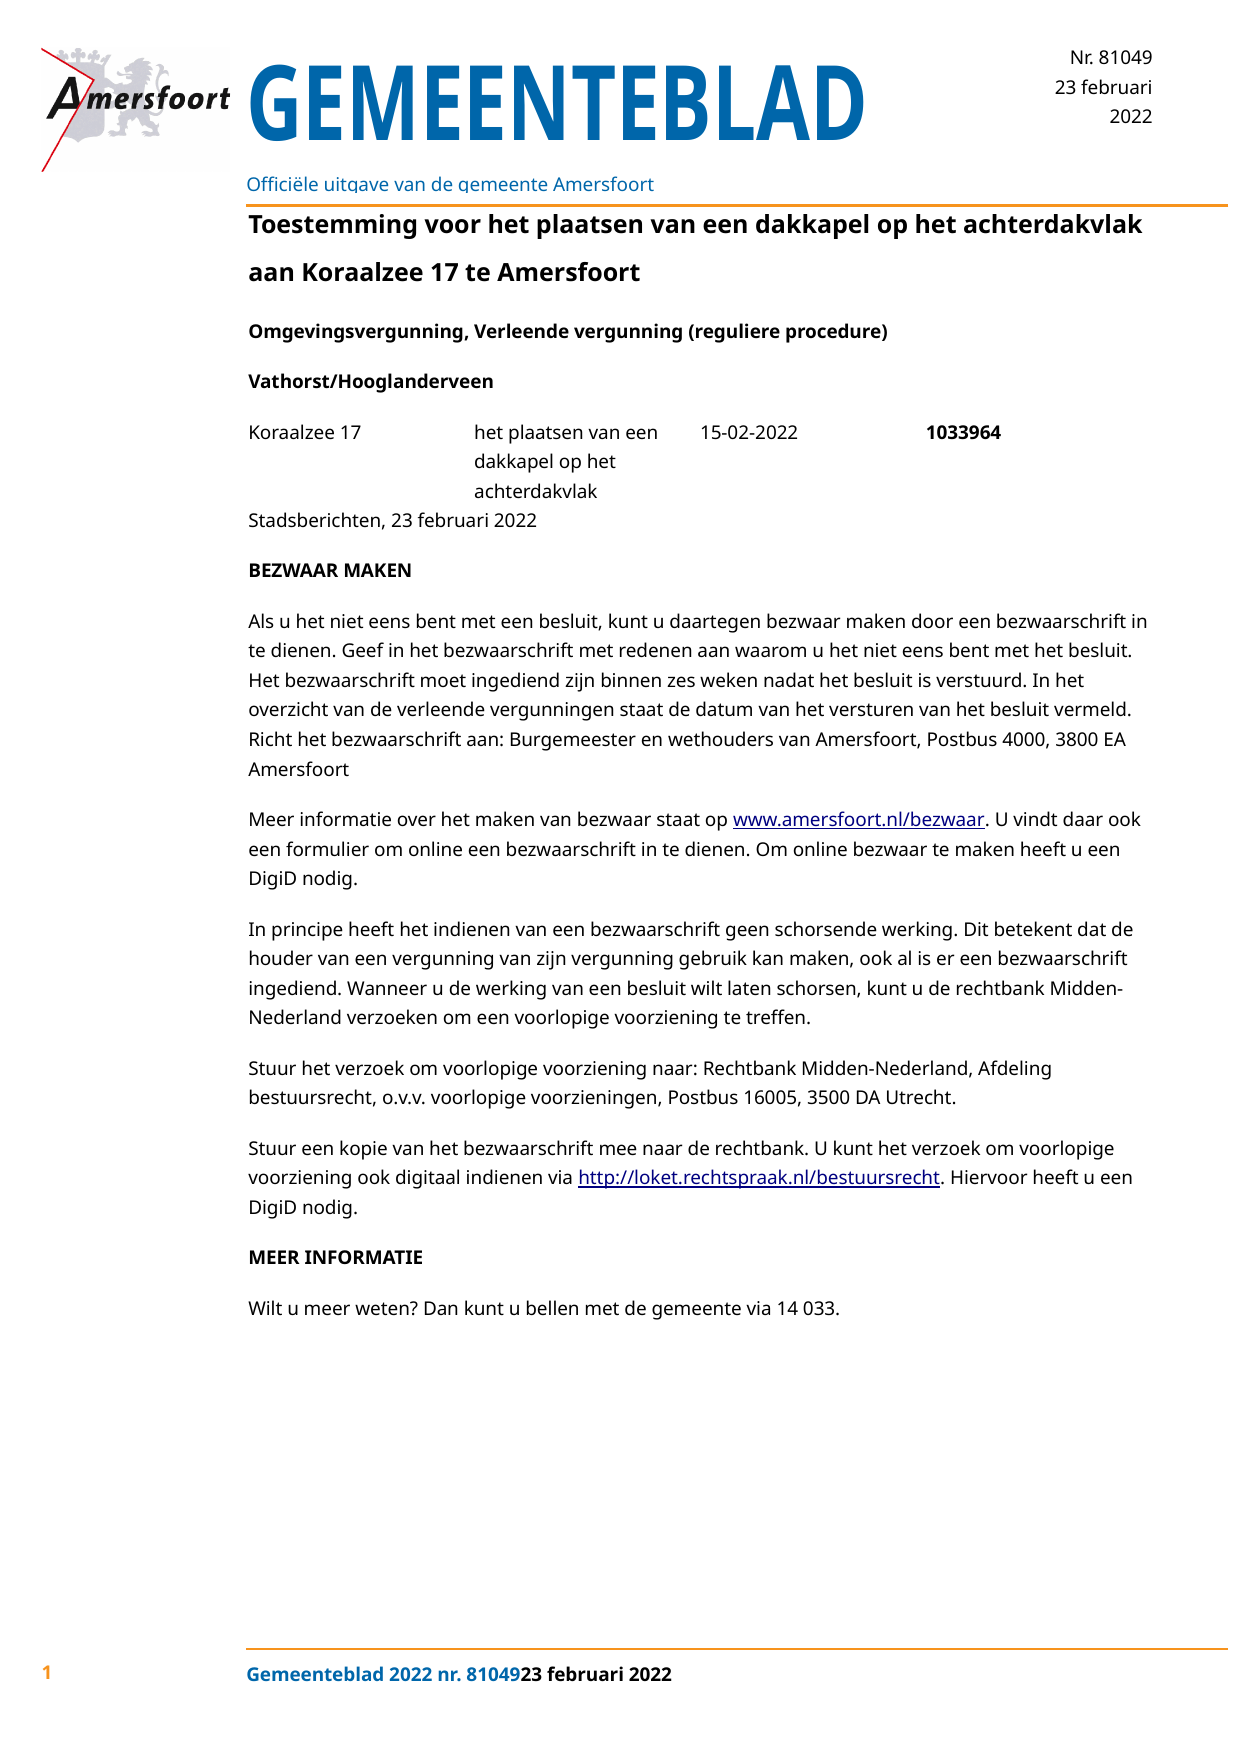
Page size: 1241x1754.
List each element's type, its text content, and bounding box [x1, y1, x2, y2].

text Stadsberichten, 23 februari 2022 [248, 507, 1152, 533]
table_header Koraalzee 17 [248, 419, 474, 504]
text Wilt u meer weten? Dan kunt u bellen met de gemeente via 14 033. [248, 1295, 1152, 1321]
text Stuur het verzoek om voorlopige voorziening naar: Rechtbank Midden-Nederland, Afdeling bestuursrecht, o.v.v. voorlopige voorzieningen, Postbus 16005, 3500 DA Utrecht. [248, 1055, 1152, 1110]
text BEZWAAR MAKEN [248, 557, 1152, 583]
table_header 15-02-2022 [700, 419, 926, 504]
text In principe heeft het indienen van een bezwaarschrift geen schorsende werking. Dit betekent dat de houder van een vergunning van zijn vergunning gebruik kan maken, ook al is er een bezwaarschrift ingediend. Wanneer u de werking van een besluit wilt laten schorsen, kunt u de rechtbank Midden-Nederland verzoeken om een voorlopige voorziening te treffen. [248, 916, 1152, 1030]
table_header het plaatsen van een dakkapel op het achterdakvlak [474, 419, 700, 504]
picture [41, 47, 231, 172]
text Vathorst/Hooglanderveen [248, 368, 1152, 394]
text Toestemming voor het plaatsen van een dakkapel op het achterdakvlak aan Koraalzee 17 te Amersfoort [248, 207, 1152, 288]
text Meer informatie over het maken van bezwaar staat op www.amersfoort.nl/bezwaar. U vindt daar ook een formulier om online een bezwaarschrift in te dienen. Om online bezwaar te maken heeft u een DigiD nodig. [248, 806, 1152, 891]
text Omgevingsvergunning, Verleende vergunning (reguliere procedure) [248, 318, 1152, 344]
text Stuur een kopie van het bezwaarschrift mee naar de rechtbank. U kunt het verzoek om voorlopige voorziening ook digitaal indienen via http://loket.rechtspraak.nl/bestuursrecht. Hiervoor heeft u een DigiD nodig. [248, 1135, 1152, 1220]
table_header 1033964 [926, 419, 1152, 504]
text MEER INFORMATIE [248, 1244, 1152, 1270]
text Als u het niet eens bent met een besluit, kunt u daartegen bezwaar maken door een bezwaarschrift in te dienen. Geef in het bezwaarschrift met redenen aan waarom u het niet eens bent met het besluit. Het bezwaarschrift moet ingediend zijn binnen zes weken nadat het besluit is verstuurd. In het overzicht van de verleende vergunningen staat de datum van het versturen van het besluit vermeld. Richt het bezwaarschrift aan: Burgemeester en wethouders van Amersfoort, Postbus 4000, 3800 EA Amersfoort [248, 608, 1152, 781]
